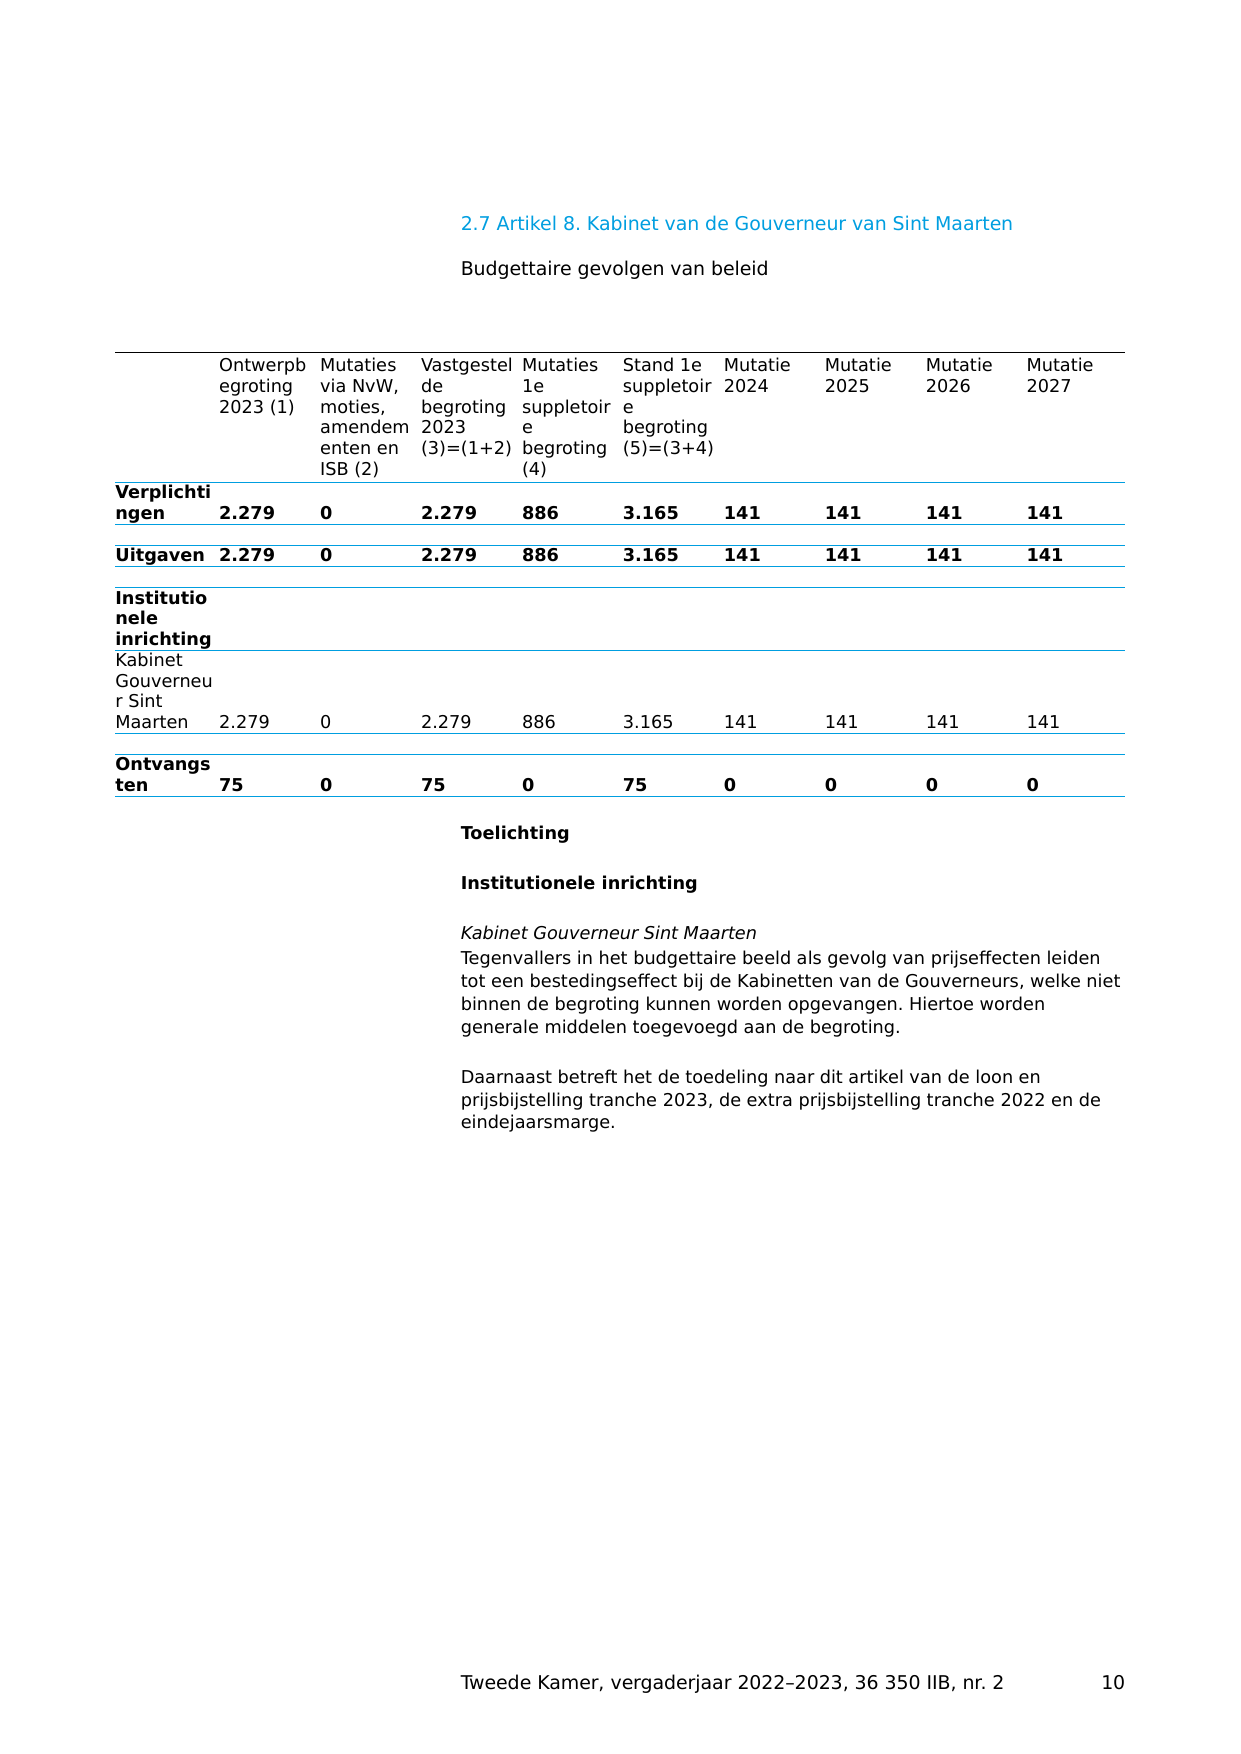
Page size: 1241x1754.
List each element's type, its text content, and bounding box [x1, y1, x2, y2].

table_cell [216, 525, 317, 545]
table_cell [418, 734, 519, 754]
table_cell 0 [519, 755, 620, 796]
table_cell Mutatie 2024 [721, 353, 822, 482]
table_cell [519, 734, 620, 754]
table_cell Mutatie 2026 [923, 353, 1023, 482]
table_cell 0 [822, 755, 923, 796]
table_cell [721, 588, 822, 649]
table_cell [317, 567, 418, 587]
table_cell 141 [822, 546, 923, 566]
table_cell 886 [519, 546, 620, 566]
table_cell 75 [620, 755, 721, 796]
table_cell [519, 567, 620, 587]
table_cell 141 [721, 651, 822, 733]
table_cell 3.165 [620, 546, 721, 566]
text Institutionele inrichting [461, 871, 1125, 894]
table_cell Stand 1e suppletoire begroting (5)=(3+4) [620, 353, 721, 482]
table_cell [1024, 525, 1125, 545]
table_cell 141 [923, 651, 1023, 733]
table_cell [620, 567, 721, 587]
table_cell [721, 734, 822, 754]
table_cell [822, 567, 923, 587]
table_cell 75 [216, 755, 317, 796]
table_cell [923, 567, 1023, 587]
table_cell Institutionele inrichting [115, 588, 216, 649]
table_cell Mutaties 1e suppletoire begroting (4) [519, 353, 620, 482]
table_cell [721, 525, 822, 545]
table_cell [317, 525, 418, 545]
text Tegenvallers in het budgettaire beeld als gevolg van prijseffecten leiden tot een bestedingseffect bij de Kabinetten van de Gouverneurs, welke niet binnen de begroting kunnen worden opgevangen. Hiertoe worden generale middelen toegevoegd aan de begroting. [461, 946, 1125, 1038]
title 2.7 Artikel 8. Kabinet van de Gouverneur van Sint Maarten [461, 213, 1125, 235]
table_cell 2.279 [216, 546, 317, 566]
table_cell [115, 734, 216, 754]
table_cell Mutaties via NvW, moties, amendementen en ISB (2) [317, 353, 418, 482]
table_cell [519, 588, 620, 649]
table_cell 141 [721, 546, 822, 566]
table_cell [822, 525, 923, 545]
table_cell [620, 525, 721, 545]
table_cell [620, 588, 721, 649]
table_cell 3.165 [620, 651, 721, 733]
table_cell 0 [1024, 755, 1125, 796]
table_cell [822, 588, 923, 649]
table_cell 2.279 [418, 483, 519, 524]
table_cell 886 [519, 483, 620, 524]
table_cell [822, 734, 923, 754]
table_cell 886 [519, 651, 620, 733]
table_cell [216, 734, 317, 754]
table_cell [115, 525, 216, 545]
table_cell Mutatie 2025 [822, 353, 923, 482]
table_header Tabel 8 Budgettaire gevolgen van beleid artikel 8. Kabinet van de Gouverneur van Sint Maarten (bedragen x € 1.000) [115, 304, 1125, 352]
table_cell [418, 525, 519, 545]
table_cell 2.279 [216, 483, 317, 524]
table_cell 0 [317, 755, 418, 796]
table_cell 141 [923, 483, 1023, 524]
table_cell 3.165 [620, 483, 721, 524]
table_cell 141 [923, 546, 1023, 566]
table_cell 2.279 [418, 651, 519, 733]
table_cell 141 [822, 483, 923, 524]
table_cell [721, 567, 822, 587]
title Budgettaire gevolgen van beleid [461, 258, 1125, 280]
table_cell [519, 525, 620, 545]
table_cell Verplichtingen [115, 483, 216, 524]
table_cell Kabinet Gouverneur Sint Maarten [115, 651, 216, 733]
table_cell 0 [317, 651, 418, 733]
table_cell Ontwerpbegroting 2023 (1) [216, 353, 317, 482]
table_cell [923, 734, 1023, 754]
table_cell 141 [1024, 651, 1125, 733]
table_cell 2.279 [418, 546, 519, 566]
table_cell 0 [923, 755, 1023, 796]
table_cell 141 [822, 651, 923, 733]
table_cell [115, 353, 216, 482]
text Kabinet Gouverneur Sint Maarten [461, 921, 1125, 944]
table_cell 2.279 [216, 651, 317, 733]
table_cell [620, 734, 721, 754]
table_cell [418, 567, 519, 587]
table_cell [1024, 567, 1125, 587]
table_cell 75 [418, 755, 519, 796]
table_cell [317, 588, 418, 649]
table_cell [923, 588, 1023, 649]
table_cell 0 [721, 755, 822, 796]
table_cell 0 [317, 483, 418, 524]
table_cell 141 [1024, 546, 1125, 566]
table_cell [115, 567, 216, 587]
table_cell [1024, 588, 1125, 649]
table_cell Vastgestelde begroting 2023 (3)=(1+2) [418, 353, 519, 482]
table_cell Mutatie 2027 [1024, 353, 1125, 482]
table_cell [418, 588, 519, 649]
table_cell [317, 734, 418, 754]
text Daarnaast betreft het de toedeling naar dit artikel van de loon en prijsbijstelling tranche 2023, de extra prijsbijstelling tranche 2022 en de eindejaarsmarge. [461, 1065, 1125, 1133]
table_cell [216, 567, 317, 587]
table_cell 141 [1024, 483, 1125, 524]
table_cell 141 [721, 483, 822, 524]
table_cell 0 [317, 546, 418, 566]
table_cell Uitgaven [115, 546, 216, 566]
table_cell Ontvangsten [115, 755, 216, 796]
text Toelichting [461, 821, 1125, 844]
table_cell [216, 588, 317, 649]
table_cell [923, 525, 1023, 545]
table_cell [1024, 734, 1125, 754]
